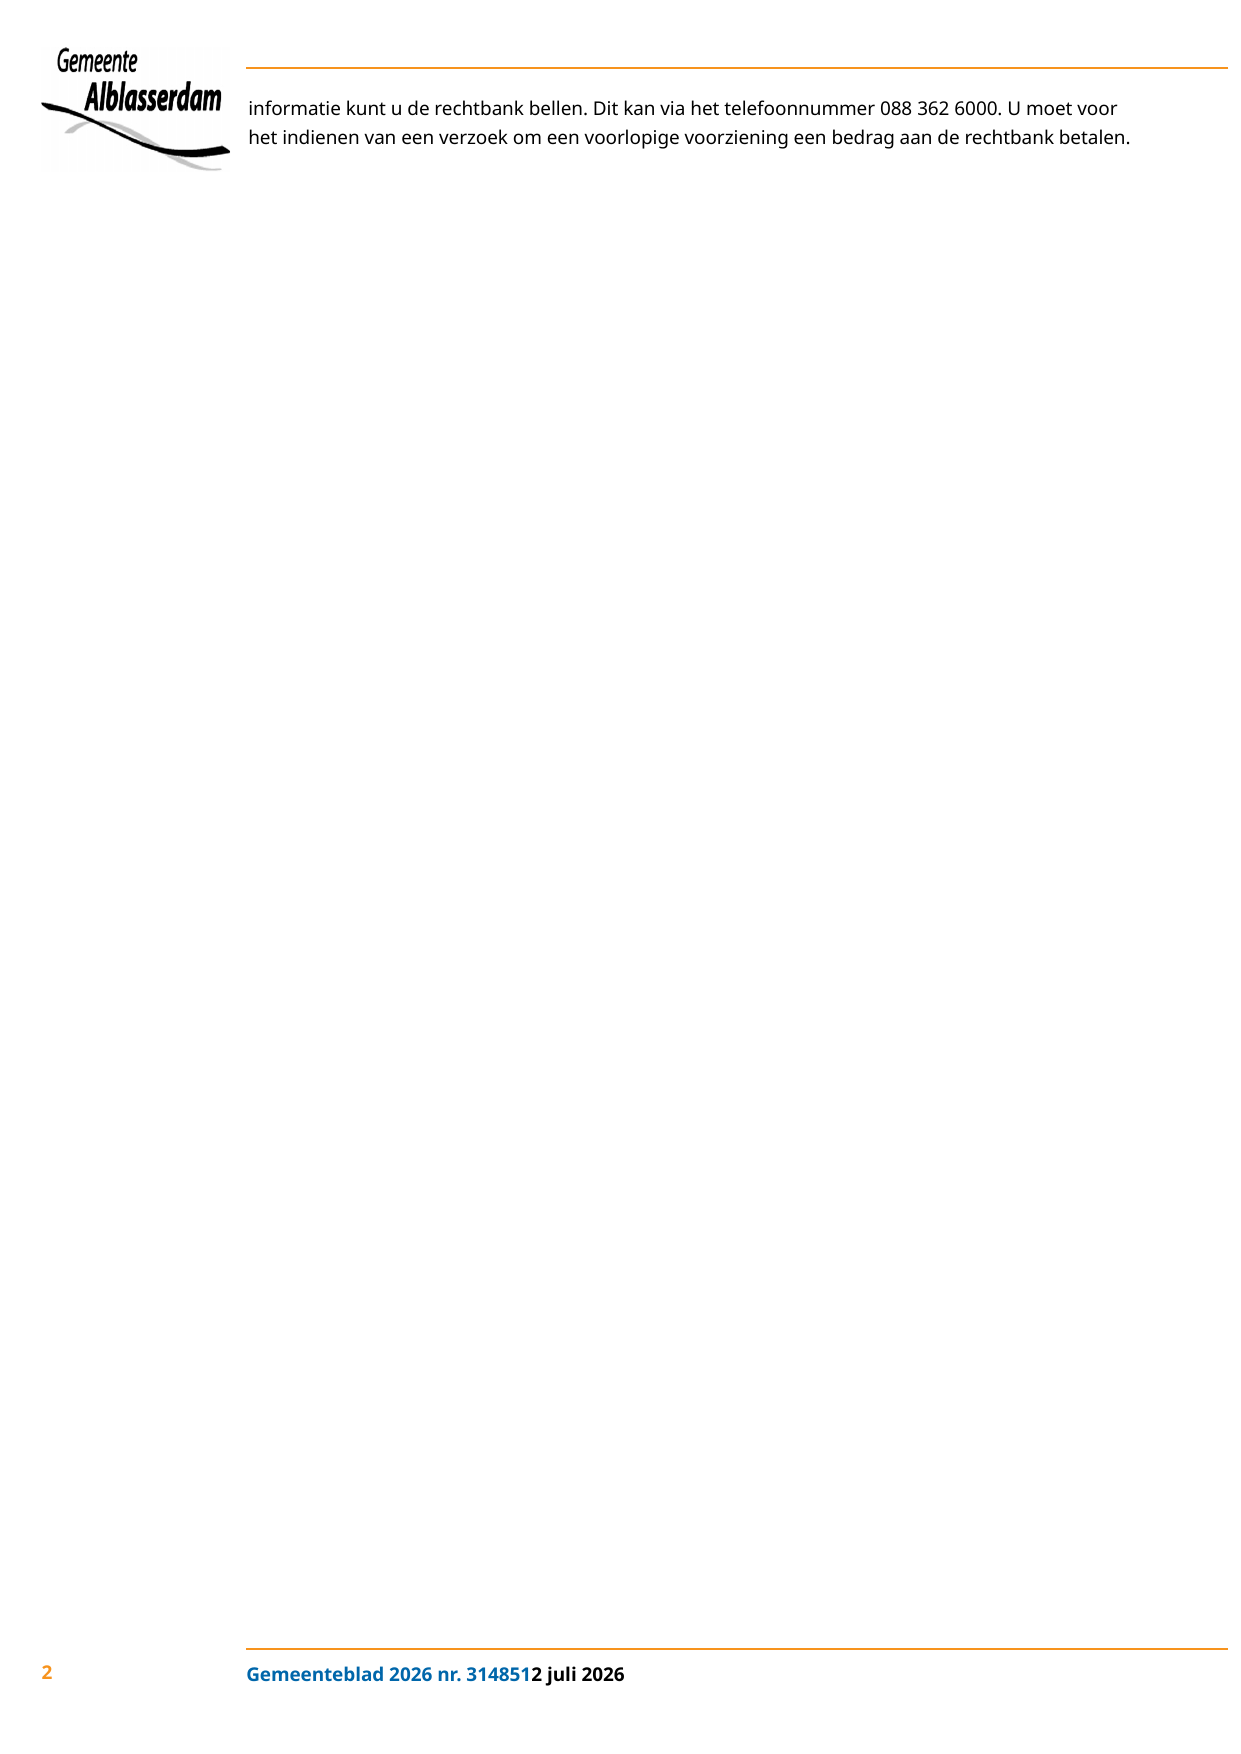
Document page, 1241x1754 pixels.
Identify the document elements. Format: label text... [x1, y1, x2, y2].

picture [41, 47, 231, 172]
text informatie kunt u de rechtbank bellen. Dit kan via het telefoonnummer 088 362 6000. U moet voor het indienen van een verzoek om een voorlopige voorziening een bedrag aan de rechtbank betalen. [248, 95, 1152, 150]
